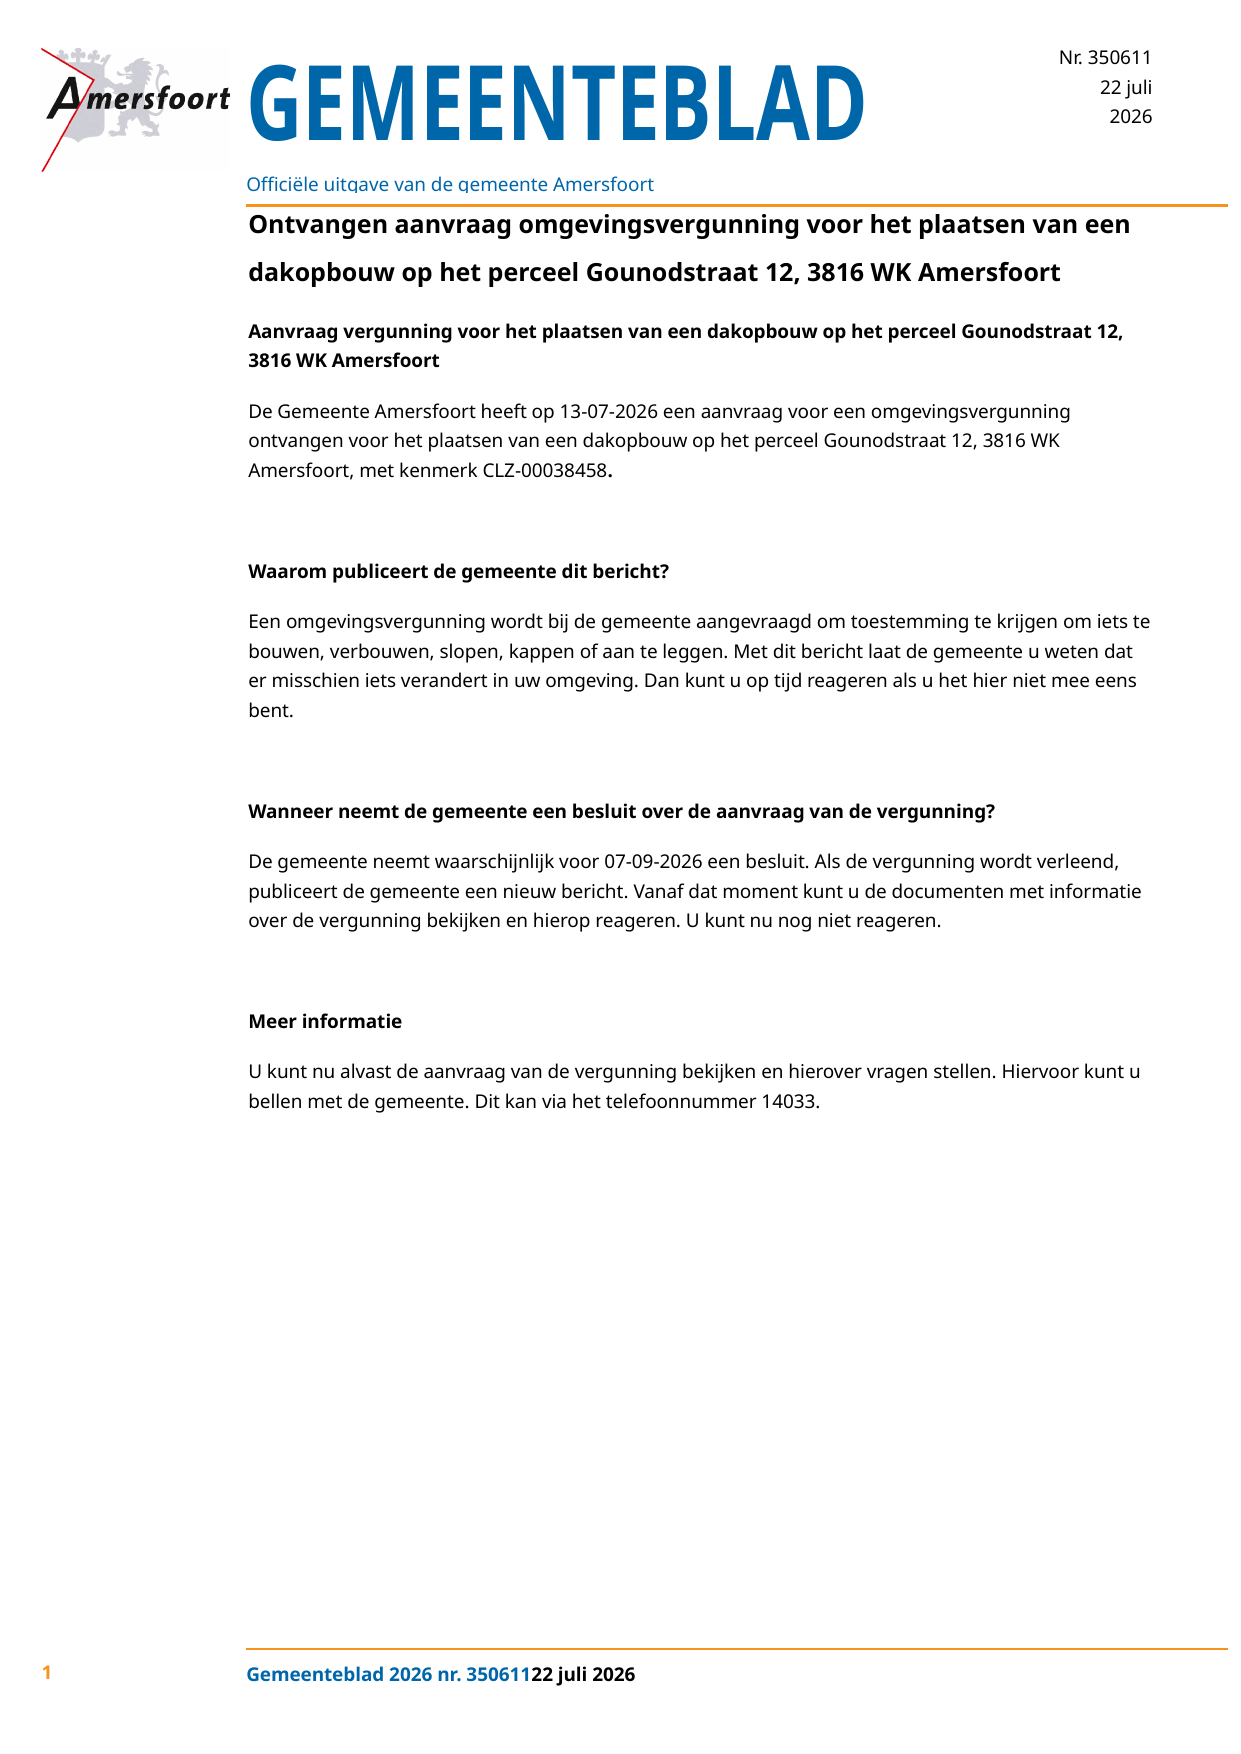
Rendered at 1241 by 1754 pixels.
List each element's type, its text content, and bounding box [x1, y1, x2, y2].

text Aanvraag vergunning voor het plaatsen van een dakopbouw op het perceel Gounodstraat 12, 3816 WK Amersfoort [248, 318, 1152, 373]
text U kunt nu alvast de aanvraag van de vergunning bekijken en hierover vragen stellen. Hiervoor kunt u bellen met de gemeente. Dit kan via het telefoonnummer 14033. [248, 1059, 1152, 1114]
text Waarom publiceert de gemeente dit bericht? [248, 558, 1152, 584]
text De Gemeente Amersfoort heeft op 13-07-2026 een aanvraag voor een omgevingsvergunning ontvangen voor het plaatsen van een dakopbouw op het perceel Gounodstraat 12, 3816 WK Amersfoort, met kenmerk CLZ-00038458. [248, 398, 1152, 483]
text De gemeente neemt waarschijnlijk voor 07-09-2026 een besluit. Als de vergunning wordt verleend, publiceert de gemeente een nieuw bericht. Vanaf dat moment kunt u de documenten met informatie over de vergunning bekijken en hierop reageren. U kunt nu nog niet reageren. [248, 848, 1152, 933]
text Ontvangen aanvraag omgevingsvergunning voor het plaatsen van een dakopbouw op het perceel Gounodstraat 12, 3816 WK Amersfoort [248, 207, 1152, 288]
text Een omgevingsvergunning wordt bij de gemeente aangevraagd om toestemming te krijgen om iets te bouwen, verbouwen, slopen, kappen of aan te leggen. Met dit bericht laat de gemeente u weten dat er misschien iets verandert in uw omgeving. Dan kunt u op tijd reageren als u het hier niet mee eens bent. [248, 608, 1152, 723]
text Wanneer neemt de gemeente een besluit over de aanvraag van de vergunning? [248, 798, 1152, 824]
picture [41, 47, 231, 172]
text Meer informatie [248, 1008, 1152, 1034]
